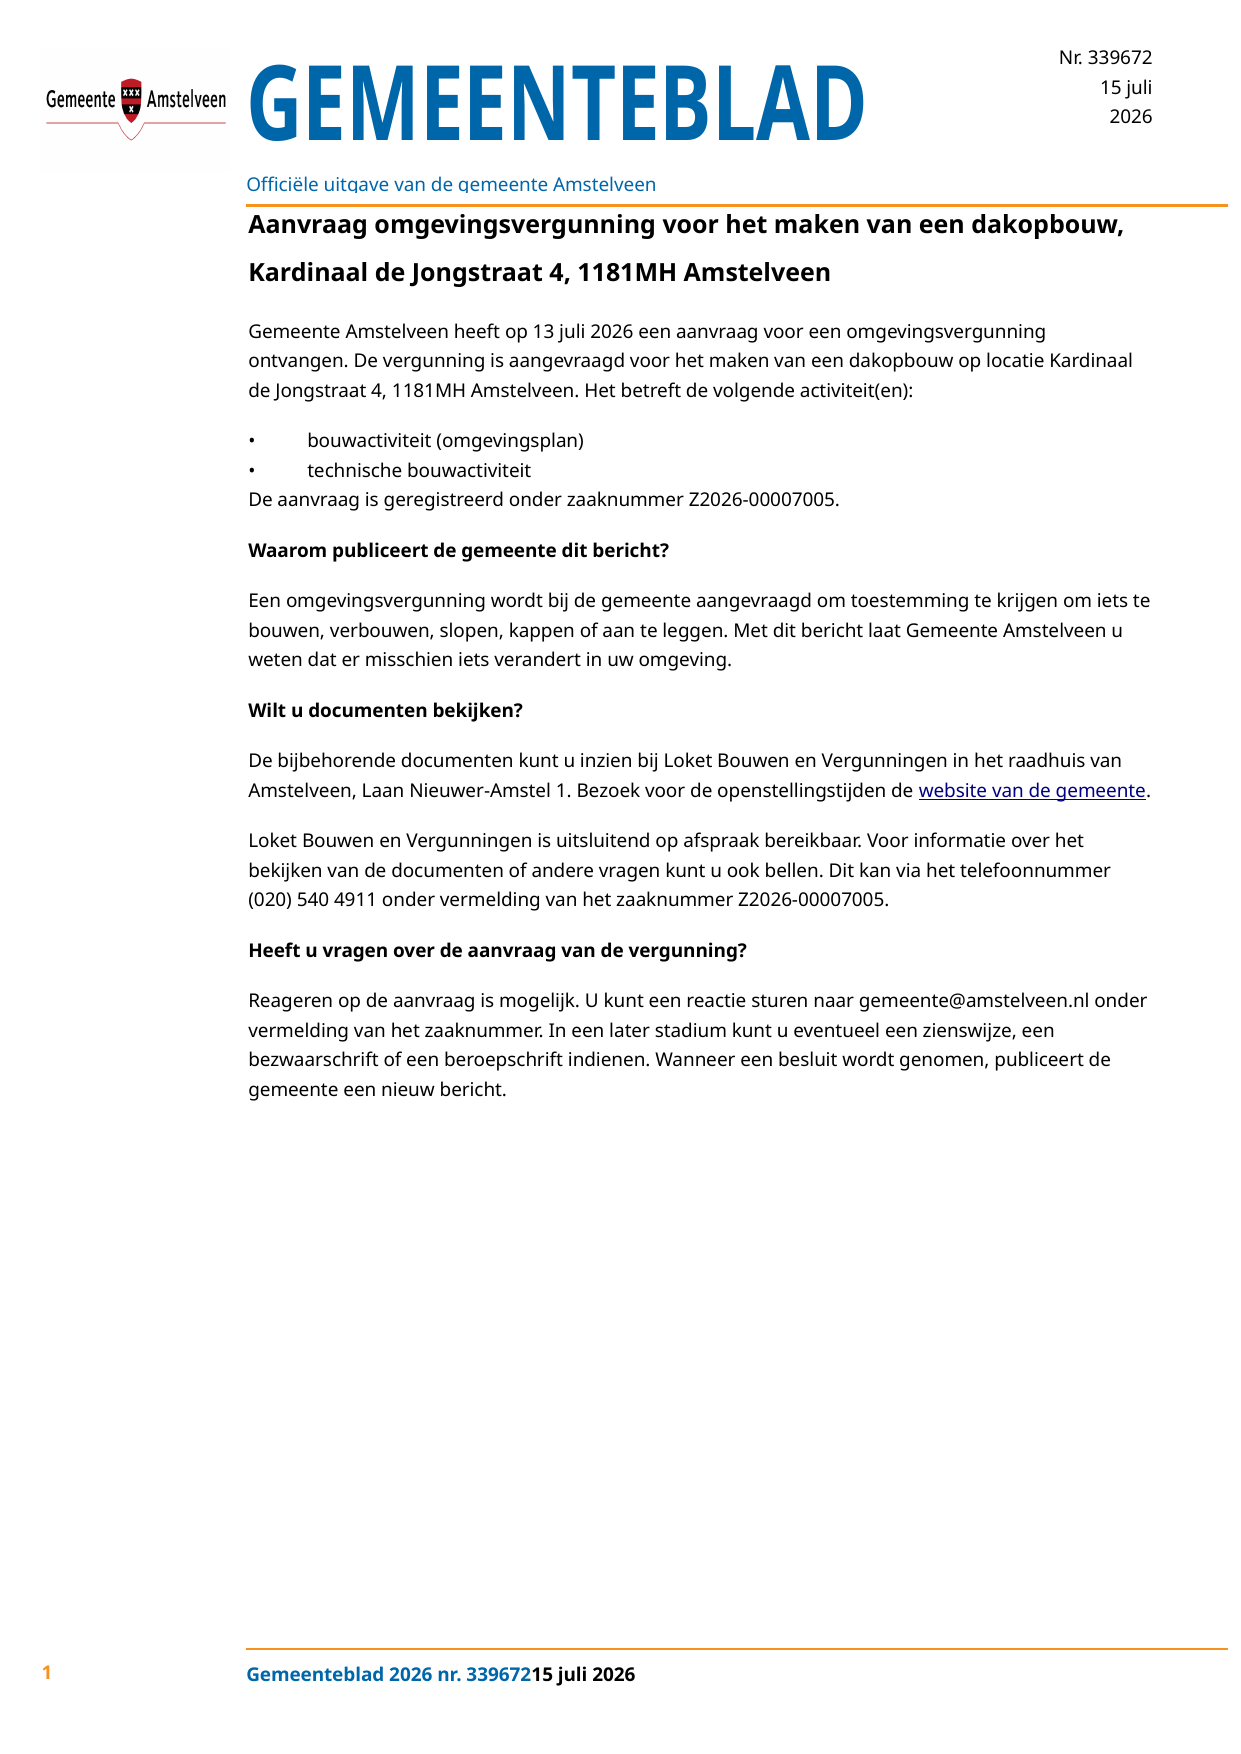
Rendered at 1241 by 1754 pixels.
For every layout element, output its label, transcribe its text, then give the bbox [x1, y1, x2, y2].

list technische bouwactiviteit [248, 457, 1152, 483]
list bouwactiviteit (omgevingsplan) [248, 427, 1152, 453]
text Waarom publiceert de gemeente dit bericht? [248, 537, 1152, 563]
text Gemeente Amstelveen heeft op 13 juli 2026 een aanvraag voor een omgevingsvergunning ontvangen. De vergunning is aangevraagd voor het maken van een dakopbouw op locatie Kardinaal de Jongstraat 4, 1181MH Amstelveen. Het betreft de volgende activiteit(en): [248, 318, 1152, 403]
text Reageren op de aanvraag is mogelijk. U kunt een reactie sturen naar gemeente@amstelveen.nl onder vermelding van het zaaknummer. In een later stadium kunt u eventueel een zienswijze, een bezwaarschrift of een beroepschrift indienen. Wanneer een besluit wordt genomen, publiceert de gemeente een nieuw bericht. [248, 987, 1152, 1102]
text Een omgevingsvergunning wordt bij de gemeente aangevraagd om toestemming te krijgen om iets te bouwen, verbouwen, slopen, kappen of aan te leggen. Met dit bericht laat Gemeente Amstelveen u weten dat er misschien iets verandert in uw omgeving. [248, 587, 1152, 672]
text Heeft u vragen over de aanvraag van de vergunning? [248, 937, 1152, 963]
text Wilt u documenten bekijken? [248, 697, 1152, 723]
text Loket Bouwen en Vergunningen is uitsluitend op afspraak bereikbaar. Voor informatie over het bekijken van de documenten of andere vragen kunt u ook bellen. Dit kan via het telefoonnummer (020) 540 4911 onder vermelding van het zaaknummer Z2026-00007005. [248, 827, 1152, 912]
text De bijbehorende documenten kunt u inzien bij Loket Bouwen en Vergunningen in het raadhuis van Amstelveen, Laan Nieuwer-Amstel 1. Bezoek voor de openstellingstijden de website van de gemeente. [248, 747, 1152, 803]
text De aanvraag is geregistreerd onder zaaknummer Z2026-00007005. [248, 487, 1152, 512]
text Aanvraag omgevingsvergunning voor het maken van een dakopbouw, Kardinaal de Jongstraat 4, 1181MH Amstelveen [248, 207, 1152, 288]
picture [41, 47, 231, 172]
